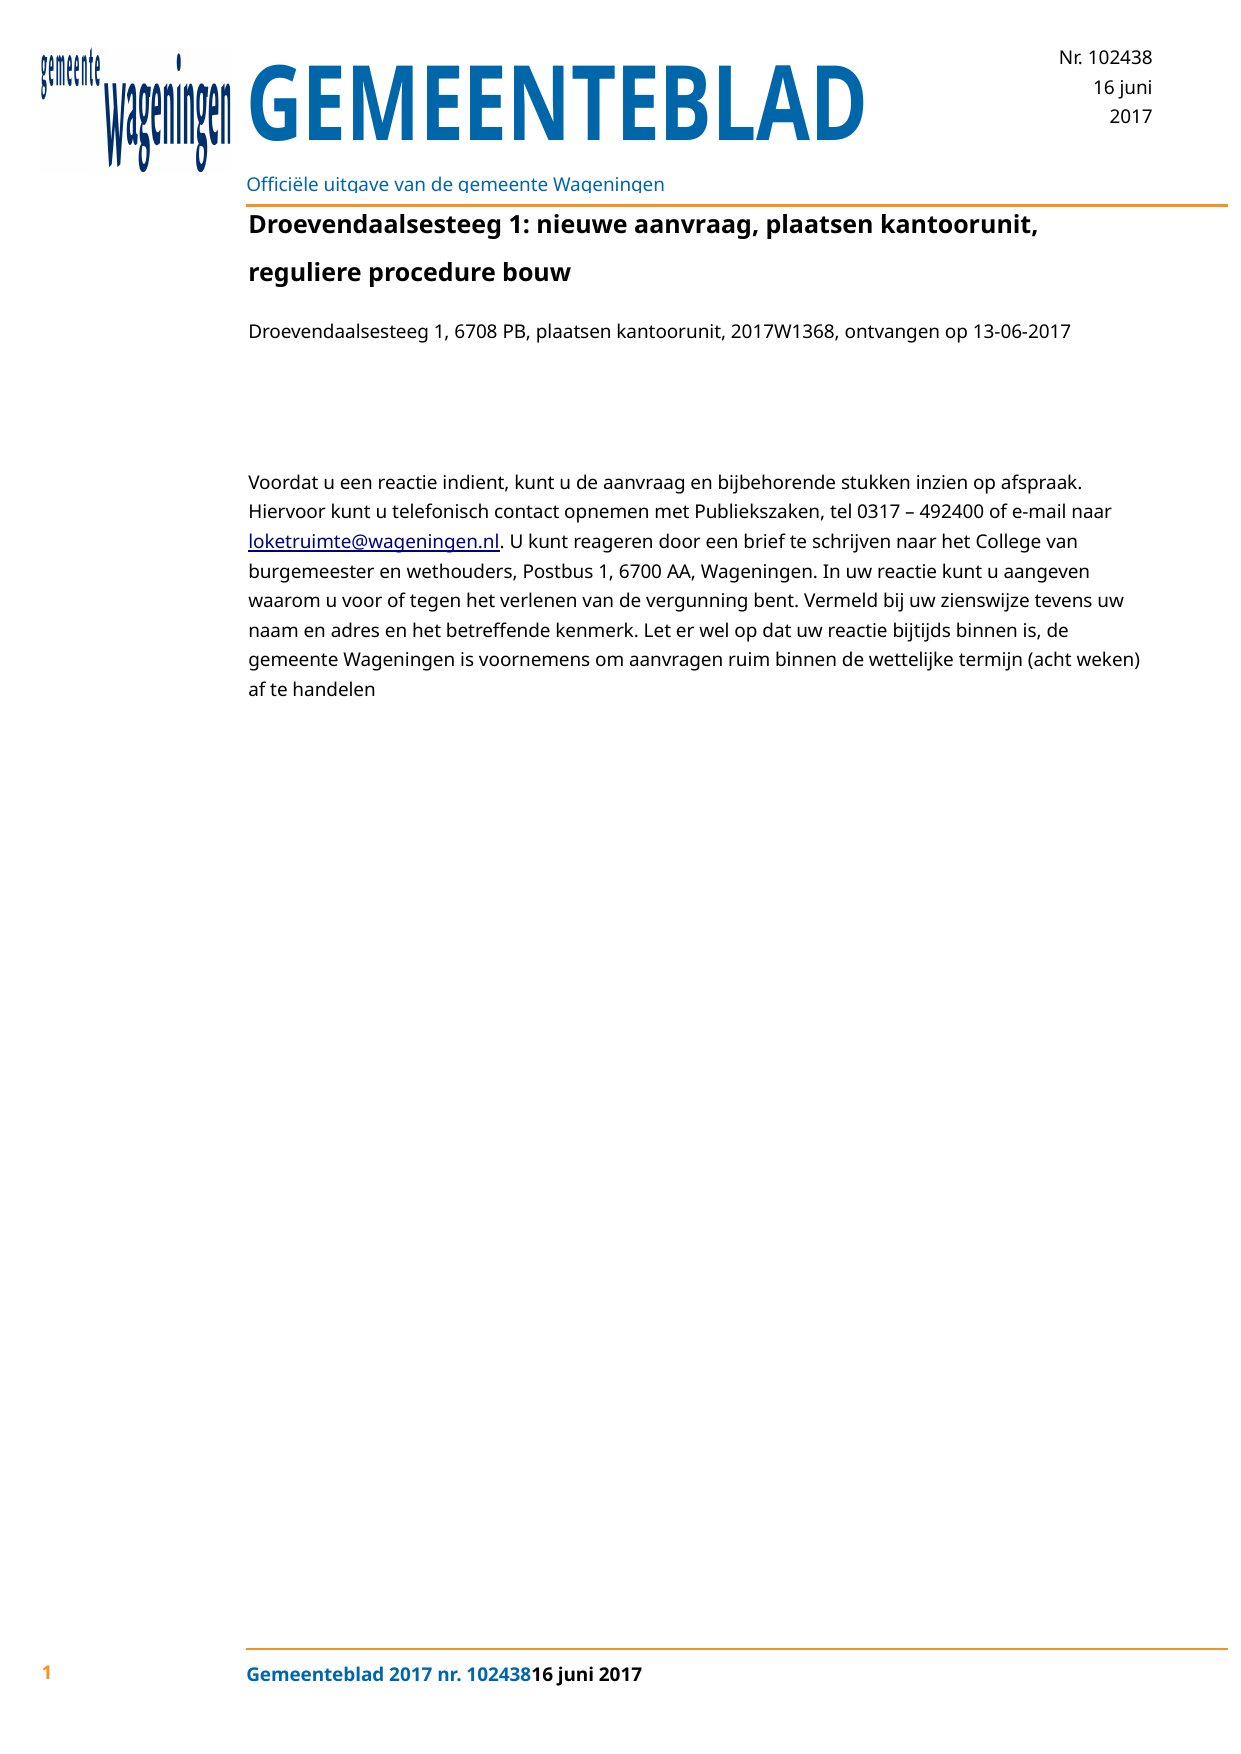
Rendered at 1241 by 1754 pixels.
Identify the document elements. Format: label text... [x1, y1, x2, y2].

text Voordat u een reactie indient, kunt u de aanvraag en bijbehorende stukken inzien op afspraak. Hiervoor kunt u telefonisch contact opnemen met Publiekszaken, tel 0317 – 492400 of e-mail naar loketruimte@wageningen.nl. U kunt reageren door een brief te schrijven naar het College van burgemeester en wethouders, Postbus 1, 6700 AA, Wageningen. In uw reactie kunt u aangeven waarom u voor of tegen het verlenen van de vergunning bent. Vermeld bij uw zienswijze tevens uw naam en adres en het betreffende kenmerk. Let er wel op dat uw reactie bijtijds binnen is, de gemeente Wageningen is voornemens om aanvragen ruim binnen de wettelijke termijn (acht weken) af te handelen [248, 469, 1152, 702]
text Droevendaalsesteeg 1, 6708 PB, plaatsen kantoorunit, 2017W1368, ontvangen op 13-06-2017 [248, 318, 1152, 344]
text Droevendaalsesteeg 1: nieuwe aanvraag, plaatsen kantoorunit, reguliere procedure bouw [248, 207, 1152, 288]
picture [41, 47, 231, 172]
